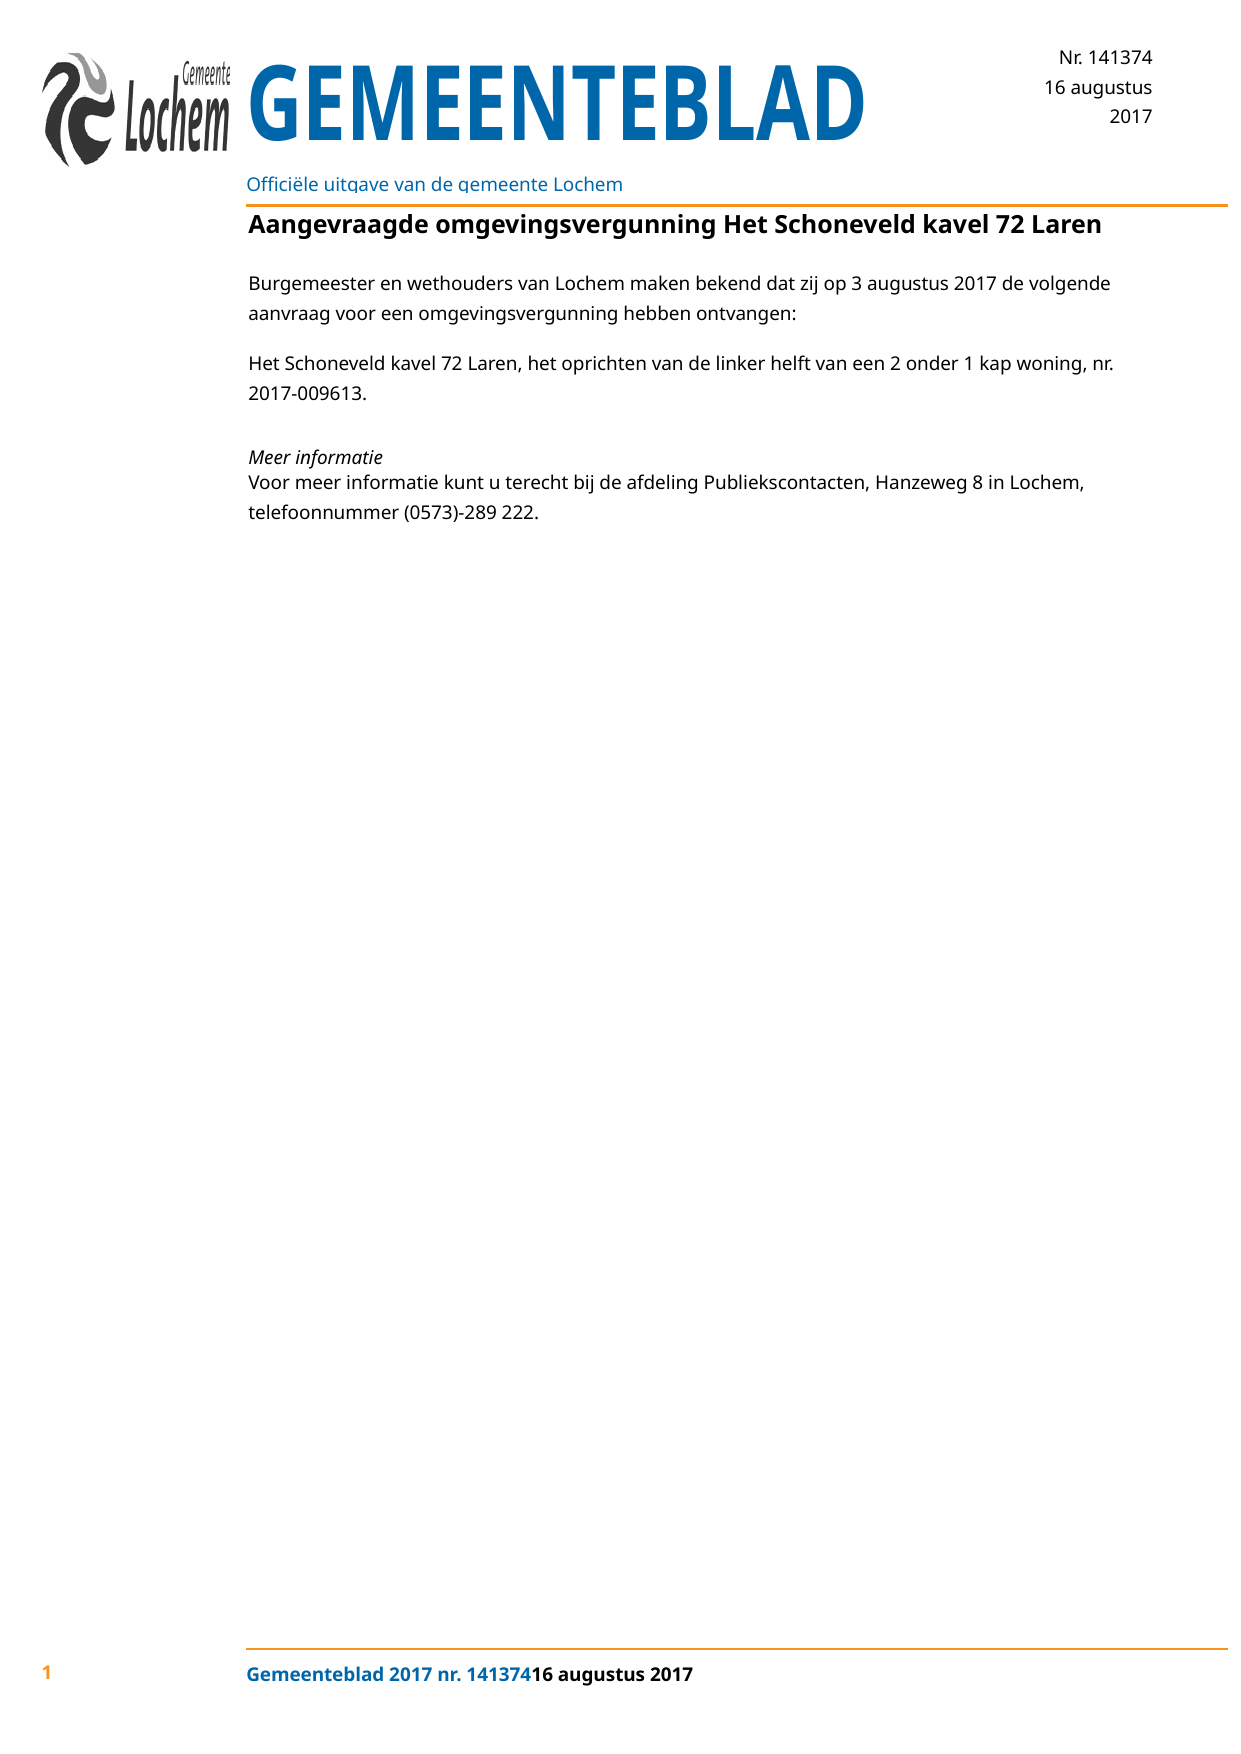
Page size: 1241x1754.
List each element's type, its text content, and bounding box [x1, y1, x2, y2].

text Aangevraagde omgevingsvergunning Het Schoneveld kavel 72 Laren [248, 207, 1152, 241]
picture [41, 47, 231, 172]
text Voor meer informatie kunt u terecht bij de afdeling Publiekscontacten, Hanzeweg 8 in Lochem, telefoonnummer (0573)-289 222. [248, 469, 1152, 525]
text Burgemeester en wethouders van Lochem maken bekend dat zij op 3 augustus 2017 de volgende aanvraag voor een omgevingsvergunning hebben ontvangen: [248, 270, 1152, 326]
text Het Schoneveld kavel 72 Laren, het oprichten van de linker helft van een 2 onder 1 kap woning, nr. 2017-009613. [248, 350, 1152, 406]
text Meer informatie [248, 444, 1152, 469]
